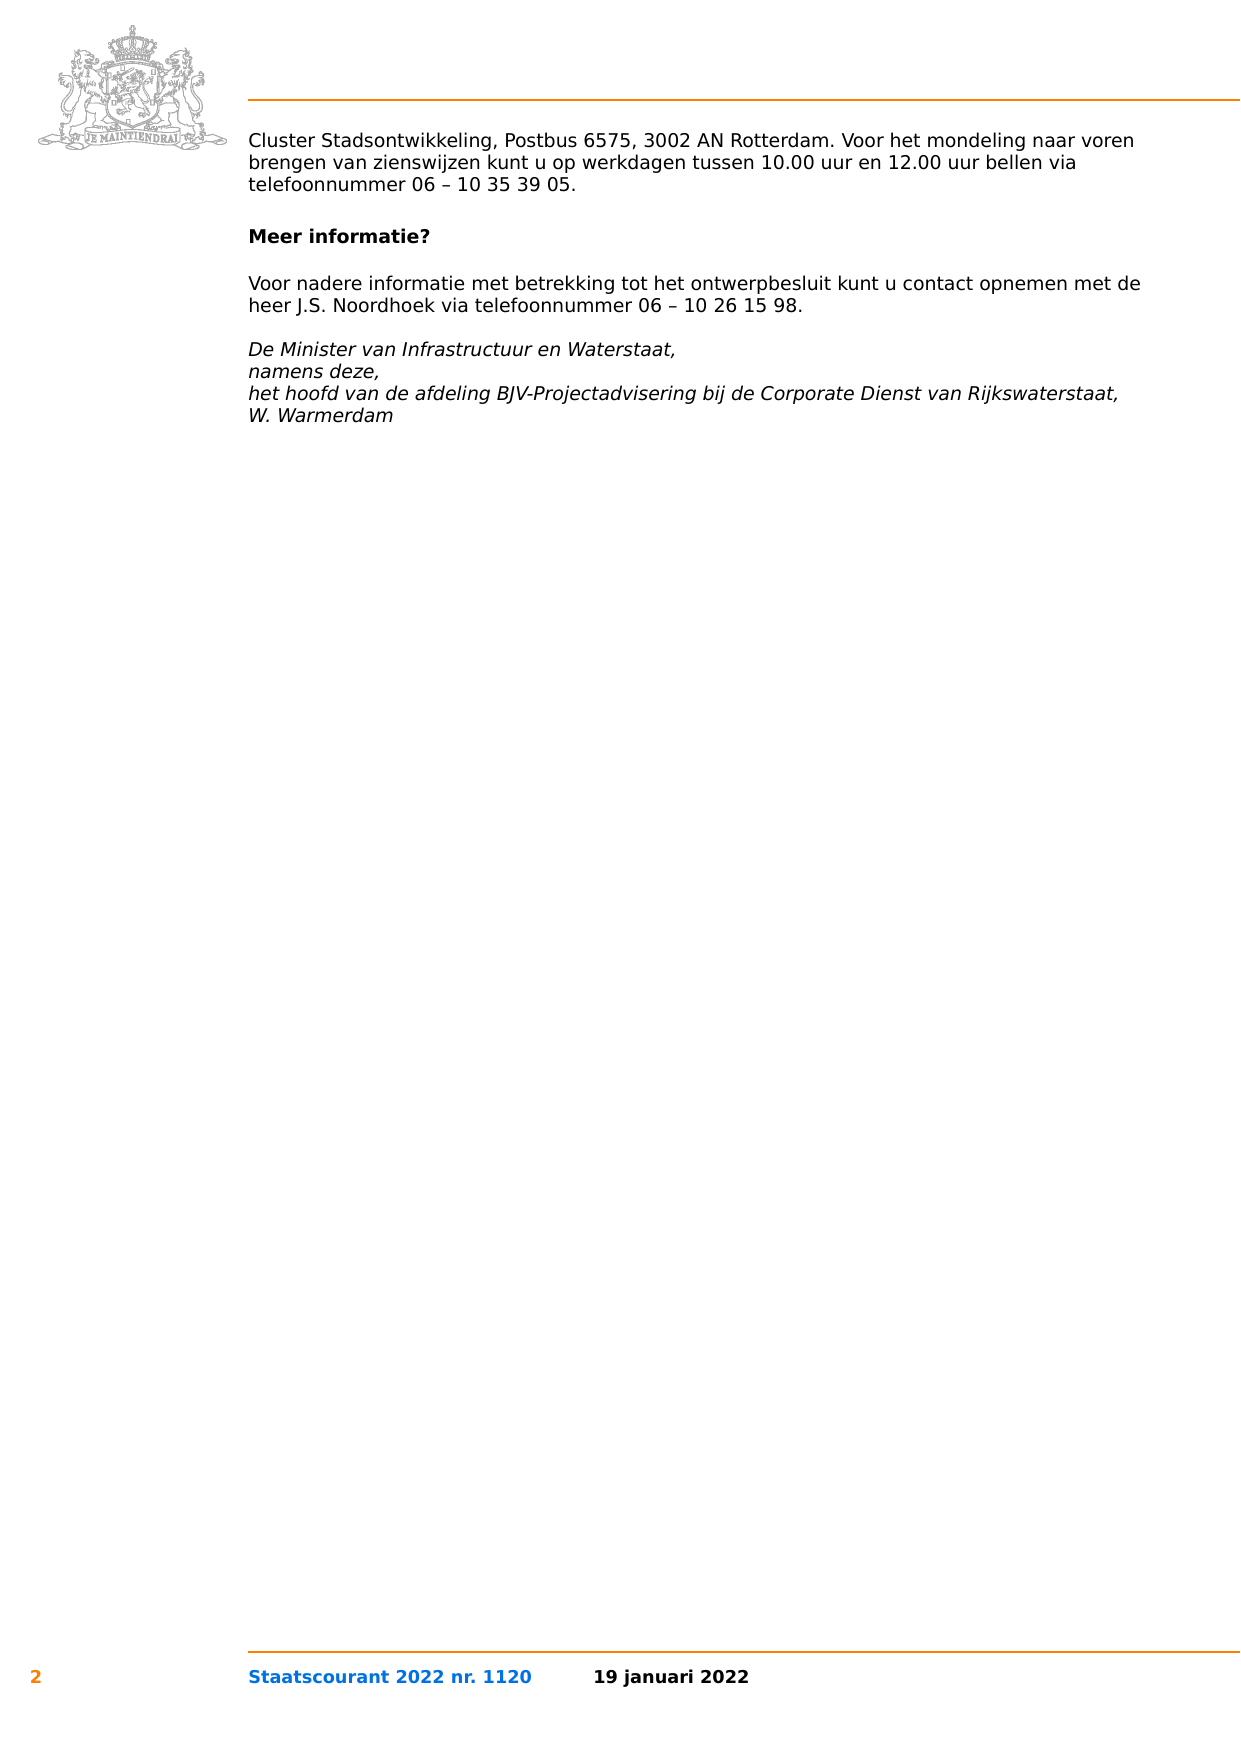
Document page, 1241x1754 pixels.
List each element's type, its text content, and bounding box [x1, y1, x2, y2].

picture [38, 25, 227, 150]
text De Minister van Infrastructuur en Waterstaat, namens deze, het hoofd van de afdeling BJV-Projectadvisering bij de Corporate Dienst van Rijkswaterstaat, W. Warmerdam [248, 339, 1163, 427]
text Voor nadere informatie met betrekking tot het ontwerpbesluit kunt u contact opnemen met de heer J.S. Noordhoek via telefoonnummer 06 – 10 26 15 98. [248, 273, 1163, 317]
text Cluster Stadsontwikkeling, Postbus 6575, 3002 AN Rotterdam. Voor het mondeling naar voren brengen van zienswijzen kunt u op werkdagen tussen 10.00 uur en 12.00 uur bellen via telefoonnummer 06 – 10 35 39 05. [248, 130, 1163, 196]
subtitle Meer informatie? [248, 226, 1163, 248]
